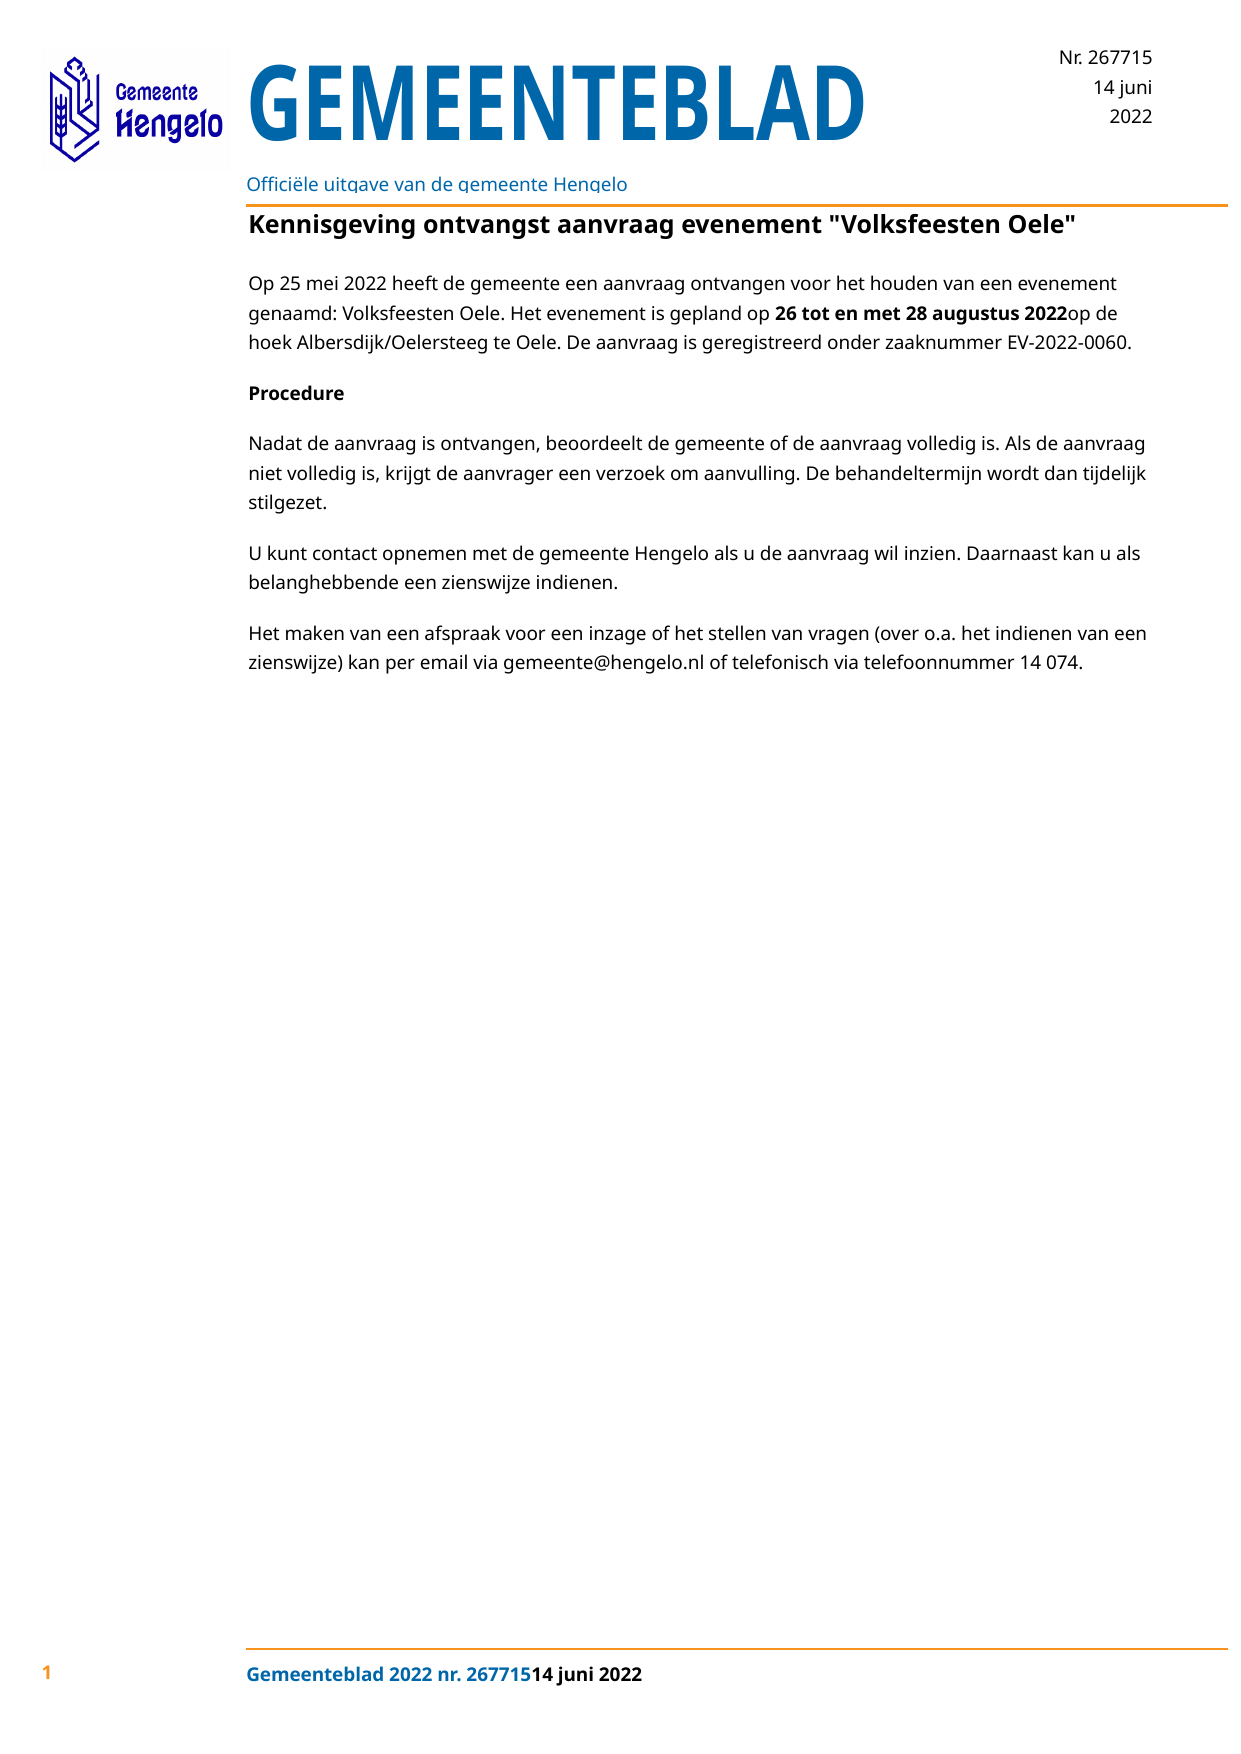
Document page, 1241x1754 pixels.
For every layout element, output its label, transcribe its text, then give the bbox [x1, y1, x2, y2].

text Nadat de aanvraag is ontvangen, beoordeelt de gemeente of de aanvraag volledig is. Als de aanvraag niet volledig is, krijgt de aanvrager een verzoek om aanvulling. De behandeltermijn wordt dan tijdelijk stilgezet. [248, 430, 1152, 515]
text Kennisgeving ontvangst aanvraag evenement "Volksfeesten Oele" [248, 207, 1152, 241]
text Het maken van een afspraak voor een inzage of het stellen van vragen (over o.a. het indienen van een zienswijze) kan per email via gemeente@hengelo.nl of telefonisch via telefoonnummer 14 074. [248, 620, 1152, 675]
text Procedure [248, 380, 1152, 406]
picture [41, 47, 231, 172]
text Op 25 mei 2022 heeft de gemeente een aanvraag ontvangen voor het houden van een evenement genaamd: Volksfeesten Oele. Het evenement is gepland op 26 tot en met 28 augustus 2022op de hoek Albersdijk/Oelersteeg te Oele. De aanvraag is geregistreerd onder zaaknummer EV-2022-0060. [248, 270, 1152, 355]
text U kunt contact opnemen met de gemeente Hengelo als u de aanvraag wil inzien. Daarnaast kan u als belanghebbende een zienswijze indienen. [248, 540, 1152, 595]
